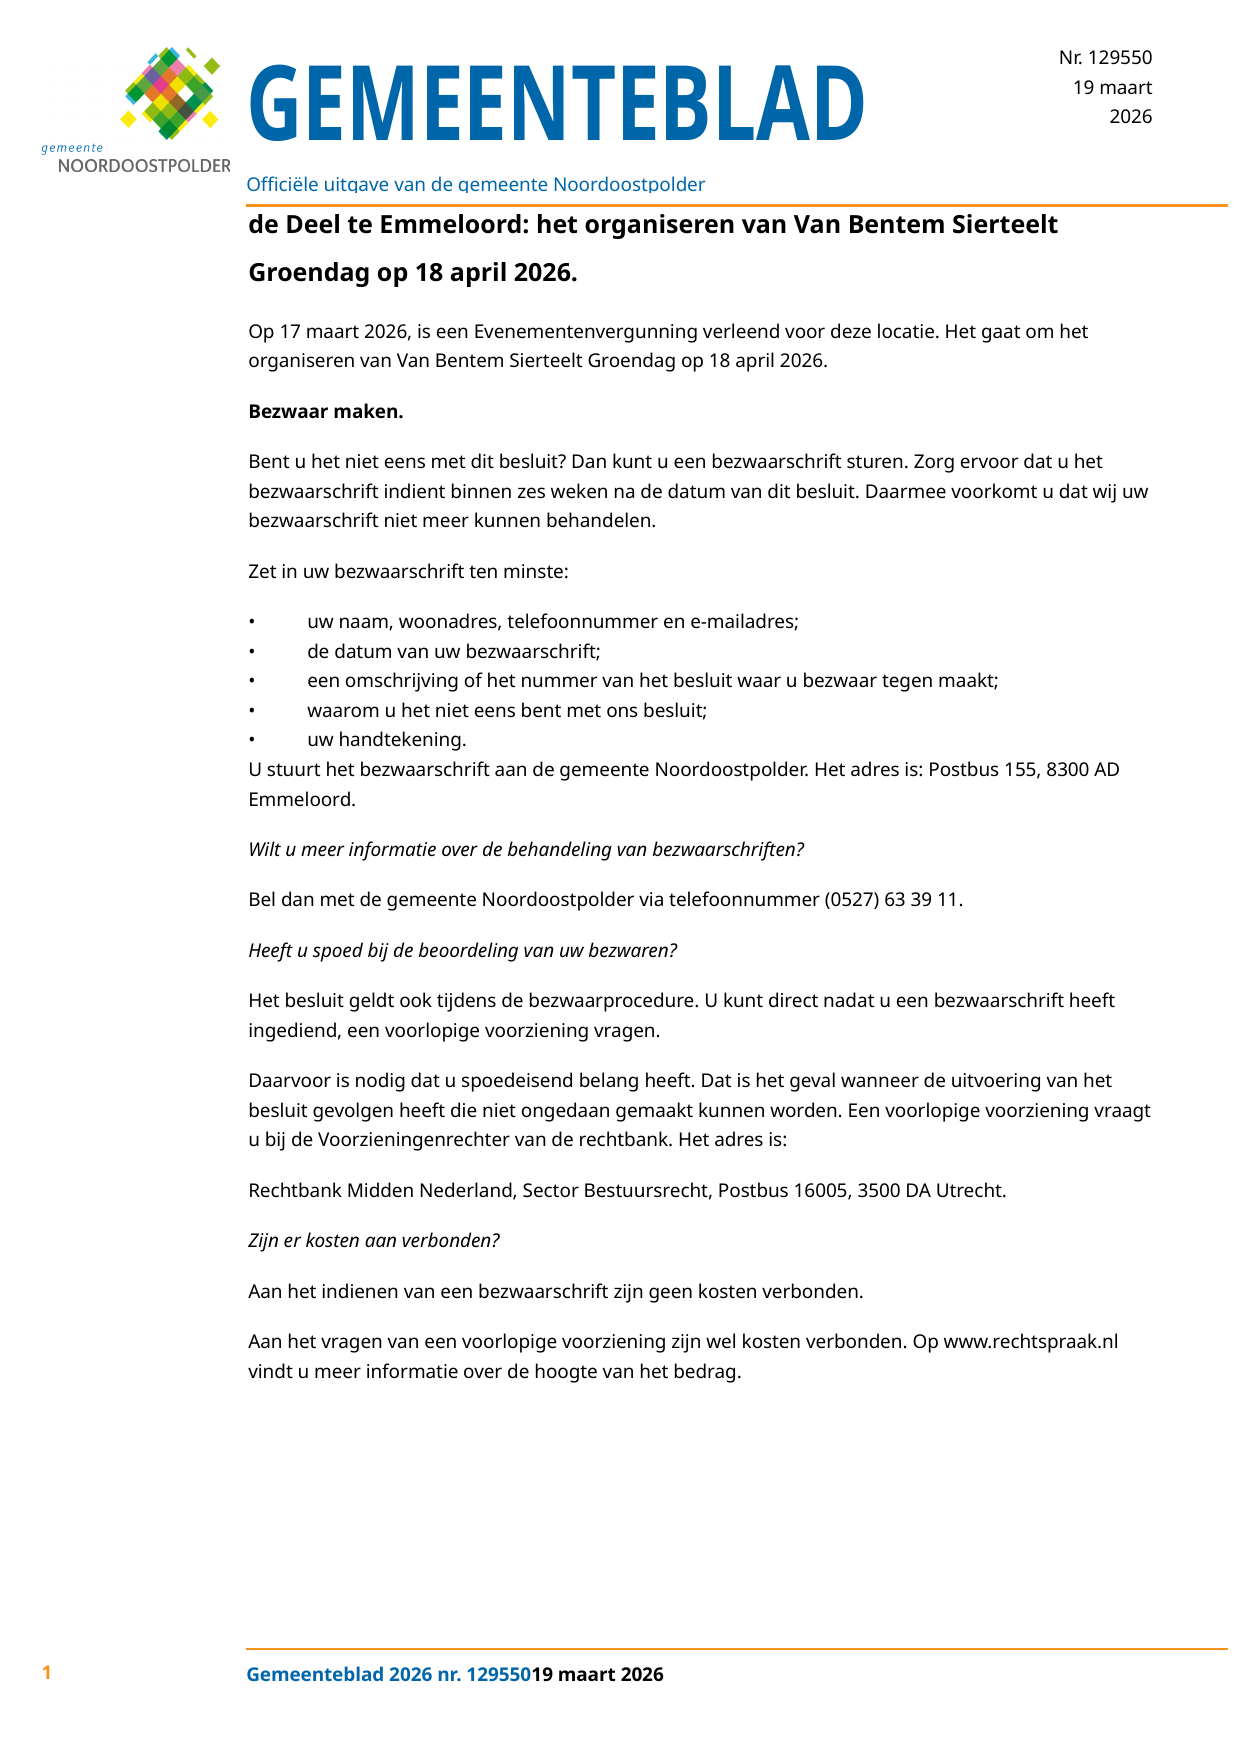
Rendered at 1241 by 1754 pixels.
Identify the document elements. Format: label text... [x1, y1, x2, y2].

text Op 17 maart 2026, is een Evenementenvergunning verleend voor deze locatie. Het gaat om het organiseren van Van Bentem Sierteelt Groendag op 18 april 2026. [248, 318, 1152, 373]
list de datum van uw bezwaarschrift; [248, 638, 1152, 664]
text U stuurt het bezwaarschrift aan de gemeente Noordoostpolder. Het adres is: Postbus 155, 8300 AD Emmeloord. [248, 756, 1152, 812]
text Daarvoor is nodig dat u spoedeisend belang heeft. Dat is het geval wanneer de uitvoering van het besluit gevolgen heeft die niet ongedaan gemaakt kunnen worden. Een voorlopige voorziening vraagt u bij de Voorzieningenrechter van de rechtbank. Het adres is: [248, 1067, 1152, 1152]
text Zet in uw bezwaarschrift ten minste: [248, 558, 1152, 584]
text Bel dan met de gemeente Noordoostpolder via telefoonnummer (0527) 63 39 11. [248, 887, 1152, 912]
text Aan het vragen van een voorlopige voorziening zijn wel kosten verbonden. Op www.rechtspraak.nl vindt u meer informatie over de hoogte van het bedrag. [248, 1328, 1152, 1384]
list uw naam, woonadres, telefoonnummer en e-mailadres; [248, 608, 1152, 634]
text Zijn er kosten aan verbonden? [248, 1227, 1152, 1253]
text Wilt u meer informatie over de behandeling van bezwaarschriften? [248, 836, 1152, 862]
list uw handtekening. [248, 727, 1152, 752]
text Het besluit geldt ook tijdens de bezwaarprocedure. U kunt direct nadat u een bezwaarschrift heeft ingediend, een voorlopige voorziening vragen. [248, 987, 1152, 1043]
picture [41, 47, 231, 172]
list een omschrijving of het nummer van het besluit waar u bezwaar tegen maakt; [248, 667, 1152, 693]
text Bent u het niet eens met dit besluit? Dan kunt u een bezwaarschrift sturen. Zorg ervoor dat u het bezwaarschrift indient binnen zes weken na de datum van dit besluit. Daarmee voorkomt u dat wij uw bezwaarschrift niet meer kunnen behandelen. [248, 448, 1152, 533]
text de Deel te Emmeloord: het organiseren van Van Bentem Sierteelt Groendag op 18 april 2026. [248, 207, 1152, 288]
text Aan het indienen van een bezwaarschrift zijn geen kosten verbonden. [248, 1278, 1152, 1304]
text Heeft u spoed bij de beoordeling van uw bezwaren? [248, 937, 1152, 963]
list waarom u het niet eens bent met ons besluit; [248, 697, 1152, 723]
text Bezwaar maken. [248, 398, 1152, 424]
text Rechtbank Midden Nederland, Sector Bestuursrecht, Postbus 16005, 3500 DA Utrecht. [248, 1177, 1152, 1203]
